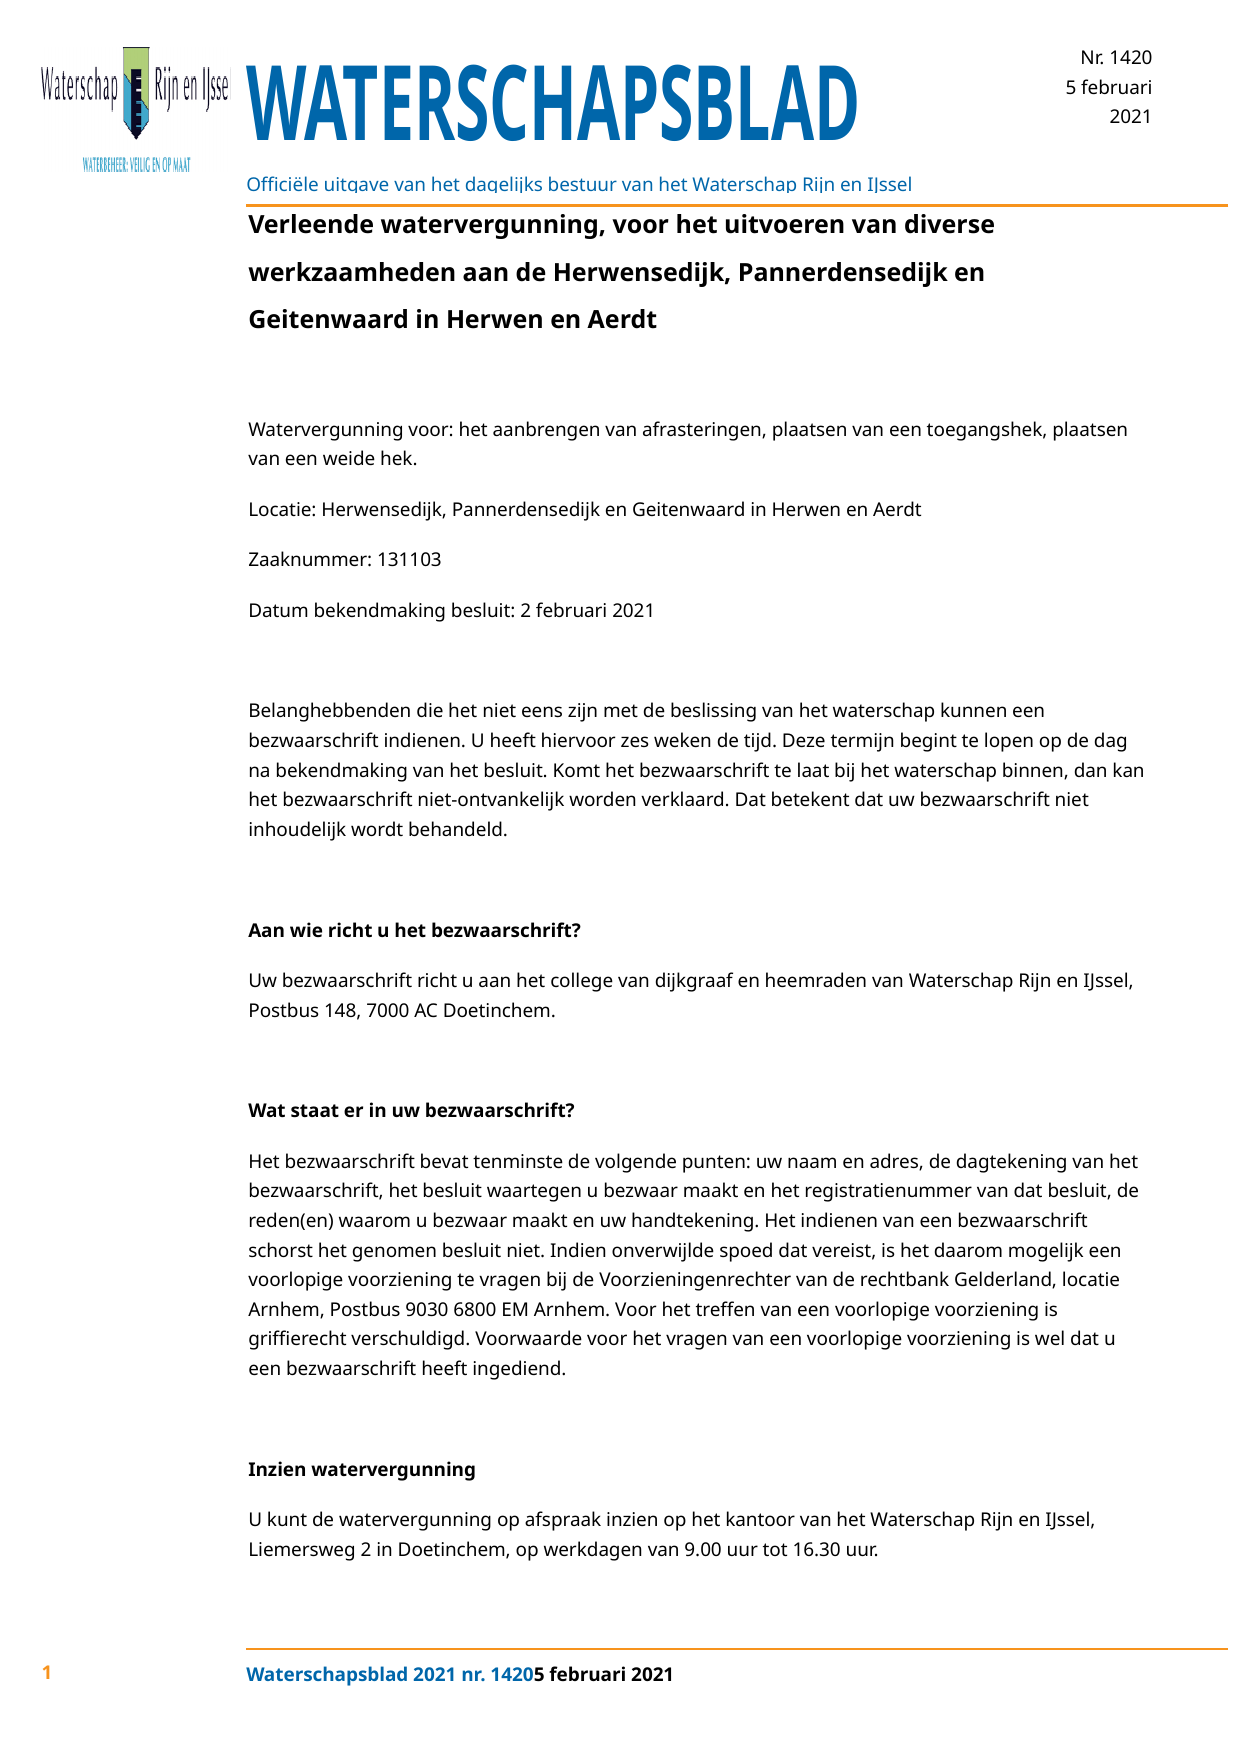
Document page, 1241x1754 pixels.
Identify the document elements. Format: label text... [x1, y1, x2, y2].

text Watervergunning voor: het aanbrengen van afrasteringen, plaatsen van een toegangshek, plaatsen van een weide hek. [248, 416, 1152, 471]
text Aan wie richt u het bezwaarschrift? [248, 917, 1152, 942]
text Uw bezwaarschrift richt u aan het college van dijkgraaf en heemraden van Waterschap Rijn en IJssel, Postbus 148, 7000 AC Doetinchem. [248, 967, 1152, 1022]
text Het bezwaarschrift bevat tenminste de volgende punten: uw naam en adres, de dagtekening van het bezwaarschrift, het besluit waartegen u bezwaar maakt en het registratienummer van dat besluit, de reden(en) waarom u bezwaar maakt en uw handtekening. Het indienen van een bezwaarschrift schorst het genomen besluit niet. Indien onverwijlde spoed dat vereist, is het daarom mogelijk een voorlopige voorziening te vragen bij de Voorzieningenrechter van de rechtbank Gelderland, locatie Arnhem, Postbus 9030 6800 EM Arnhem. Voor het treffen van een voorlopige voorziening is griffierecht verschuldigd. Voorwaarde voor het vragen van een voorlopige voorziening is wel dat u een bezwaarschrift heeft ingediend. [248, 1148, 1152, 1381]
text Wat staat er in uw bezwaarschrift? [248, 1098, 1152, 1123]
text U kunt de watervergunning op afspraak inzien op het kantoor van het Waterschap Rijn en IJssel, Liemersweg 2 in Doetinchem, op werkdagen van 9.00 uur tot 16.30 uur. [248, 1506, 1152, 1562]
text Locatie: Herwensedijk, Pannerdensedijk en Geitenwaard in Herwen en Aerdt [248, 496, 1152, 522]
text Belanghebbenden die het niet eens zijn met de beslissing van het waterschap kunnen een bezwaarschrift indienen. U heeft hiervoor zes weken de tijd. Deze termijn begint te lopen op de dag na bekendmaking van het besluit. Komt het bezwaarschrift te laat bij het waterschap binnen, dan kan het bezwaarschrift niet-ontvankelijk worden verklaard. Dat betekent dat uw bezwaarschrift niet inhoudelijk wordt behandeld. [248, 698, 1152, 842]
text Inzien watervergunning [248, 1456, 1152, 1482]
text Verleende watervergunning, voor het uitvoeren van diverse werkzaamheden aan de Herwensedijk, Pannerdensedijk en Geitenwaard in Herwen en Aerdt [248, 207, 1152, 336]
text Zaaknummer: 131103 [248, 546, 1152, 572]
picture [41, 47, 231, 172]
text Datum bekendmaking besluit: 2 februari 2021 [248, 597, 1152, 622]
